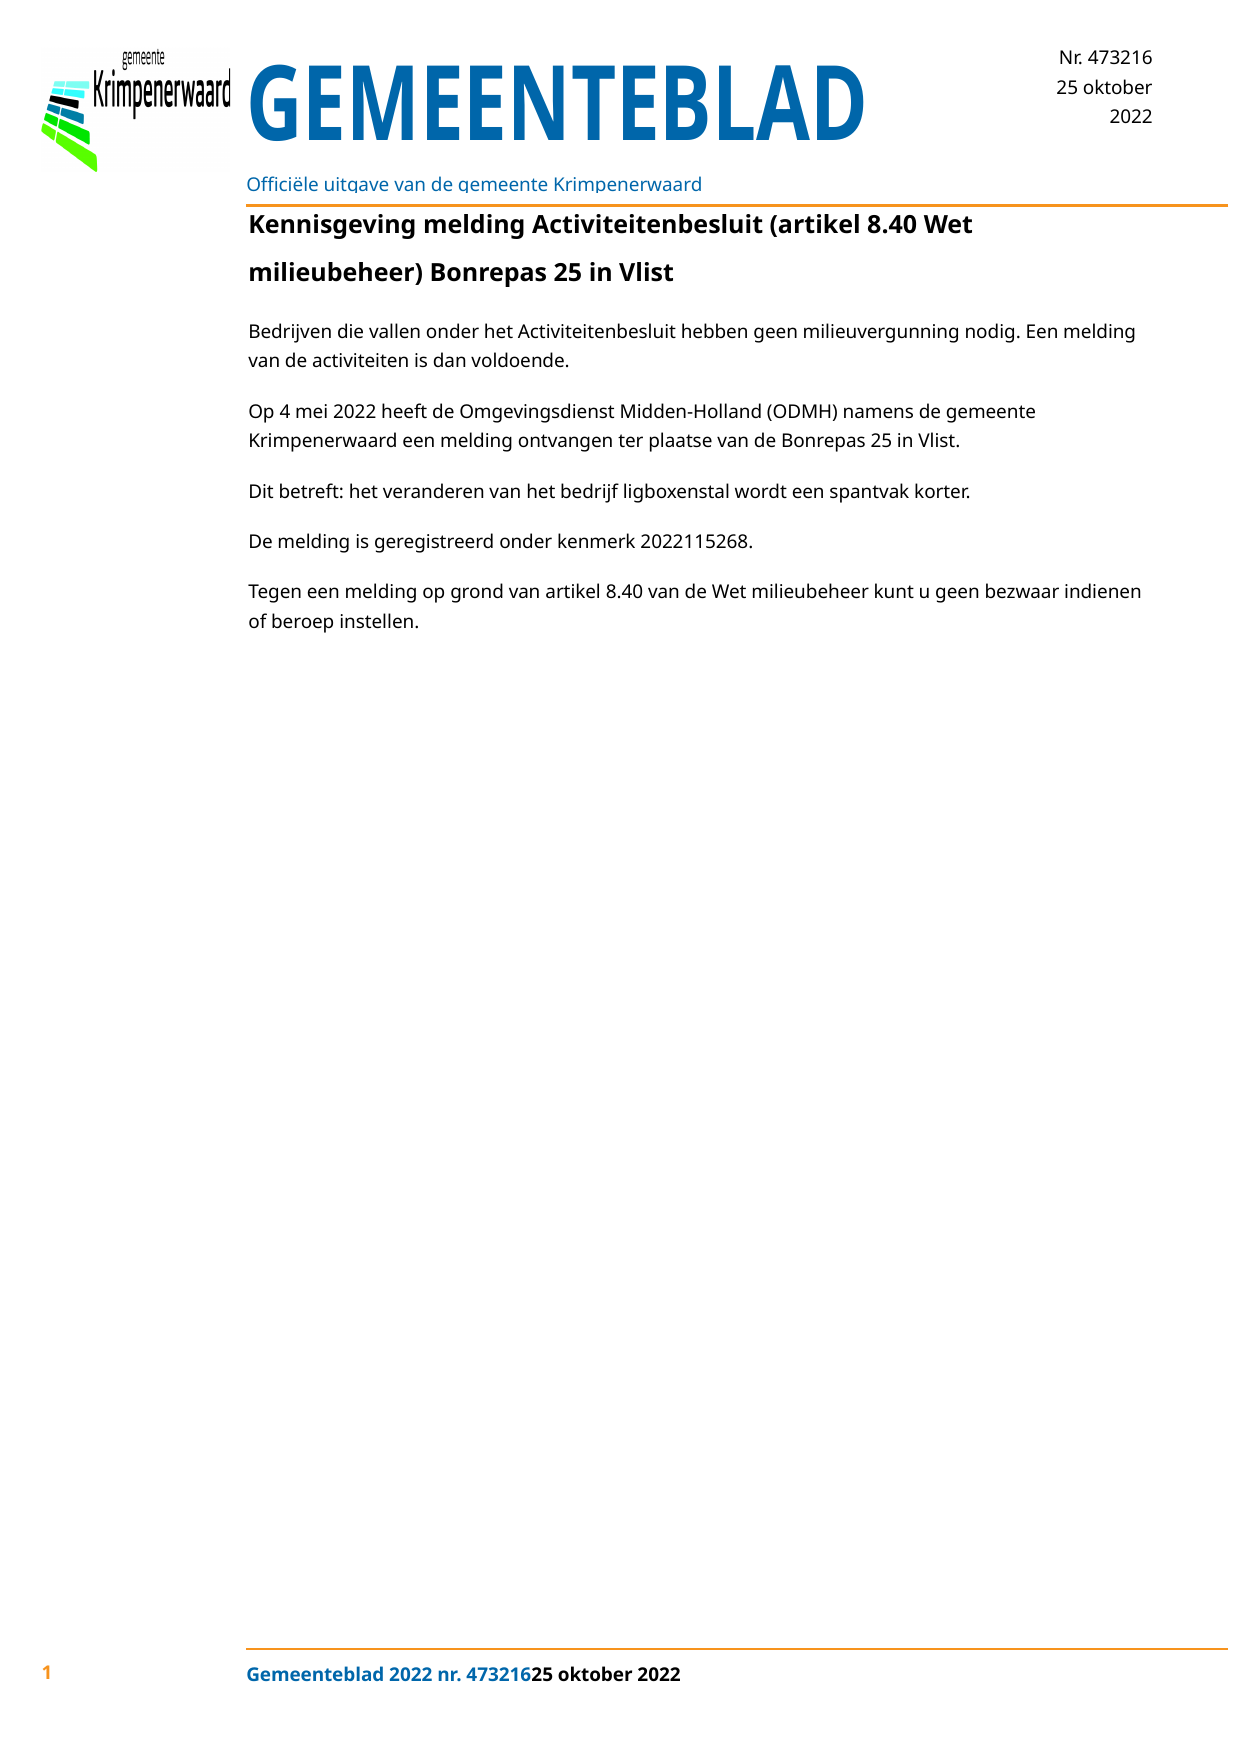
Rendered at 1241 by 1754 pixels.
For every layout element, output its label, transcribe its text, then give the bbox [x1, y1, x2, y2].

text Op 4 mei 2022 heeft de Omgevingsdienst Midden-Holland (ODMH) namens de gemeente Krimpenerwaard een melding ontvangen ter plaatse van de Bonrepas 25 in Vlist. [248, 398, 1152, 453]
text Kennisgeving melding Activiteitenbesluit (artikel 8.40 Wet milieubeheer) Bonrepas 25 in Vlist [248, 207, 1152, 288]
text Bedrijven die vallen onder het Activiteitenbesluit hebben geen milieuvergunning nodig. Een melding van de activiteiten is dan voldoende. [248, 318, 1152, 373]
picture [41, 47, 231, 172]
text Tegen een melding op grond van artikel 8.40 van de Wet milieubeheer kunt u geen bezwaar indienen of beroep instellen. [248, 579, 1152, 634]
text Dit betreft: het veranderen van het bedrijf ligboxenstal wordt een spantvak korter. [248, 478, 1152, 504]
text De melding is geregistreerd onder kenmerk 2022115268. [248, 528, 1152, 554]
